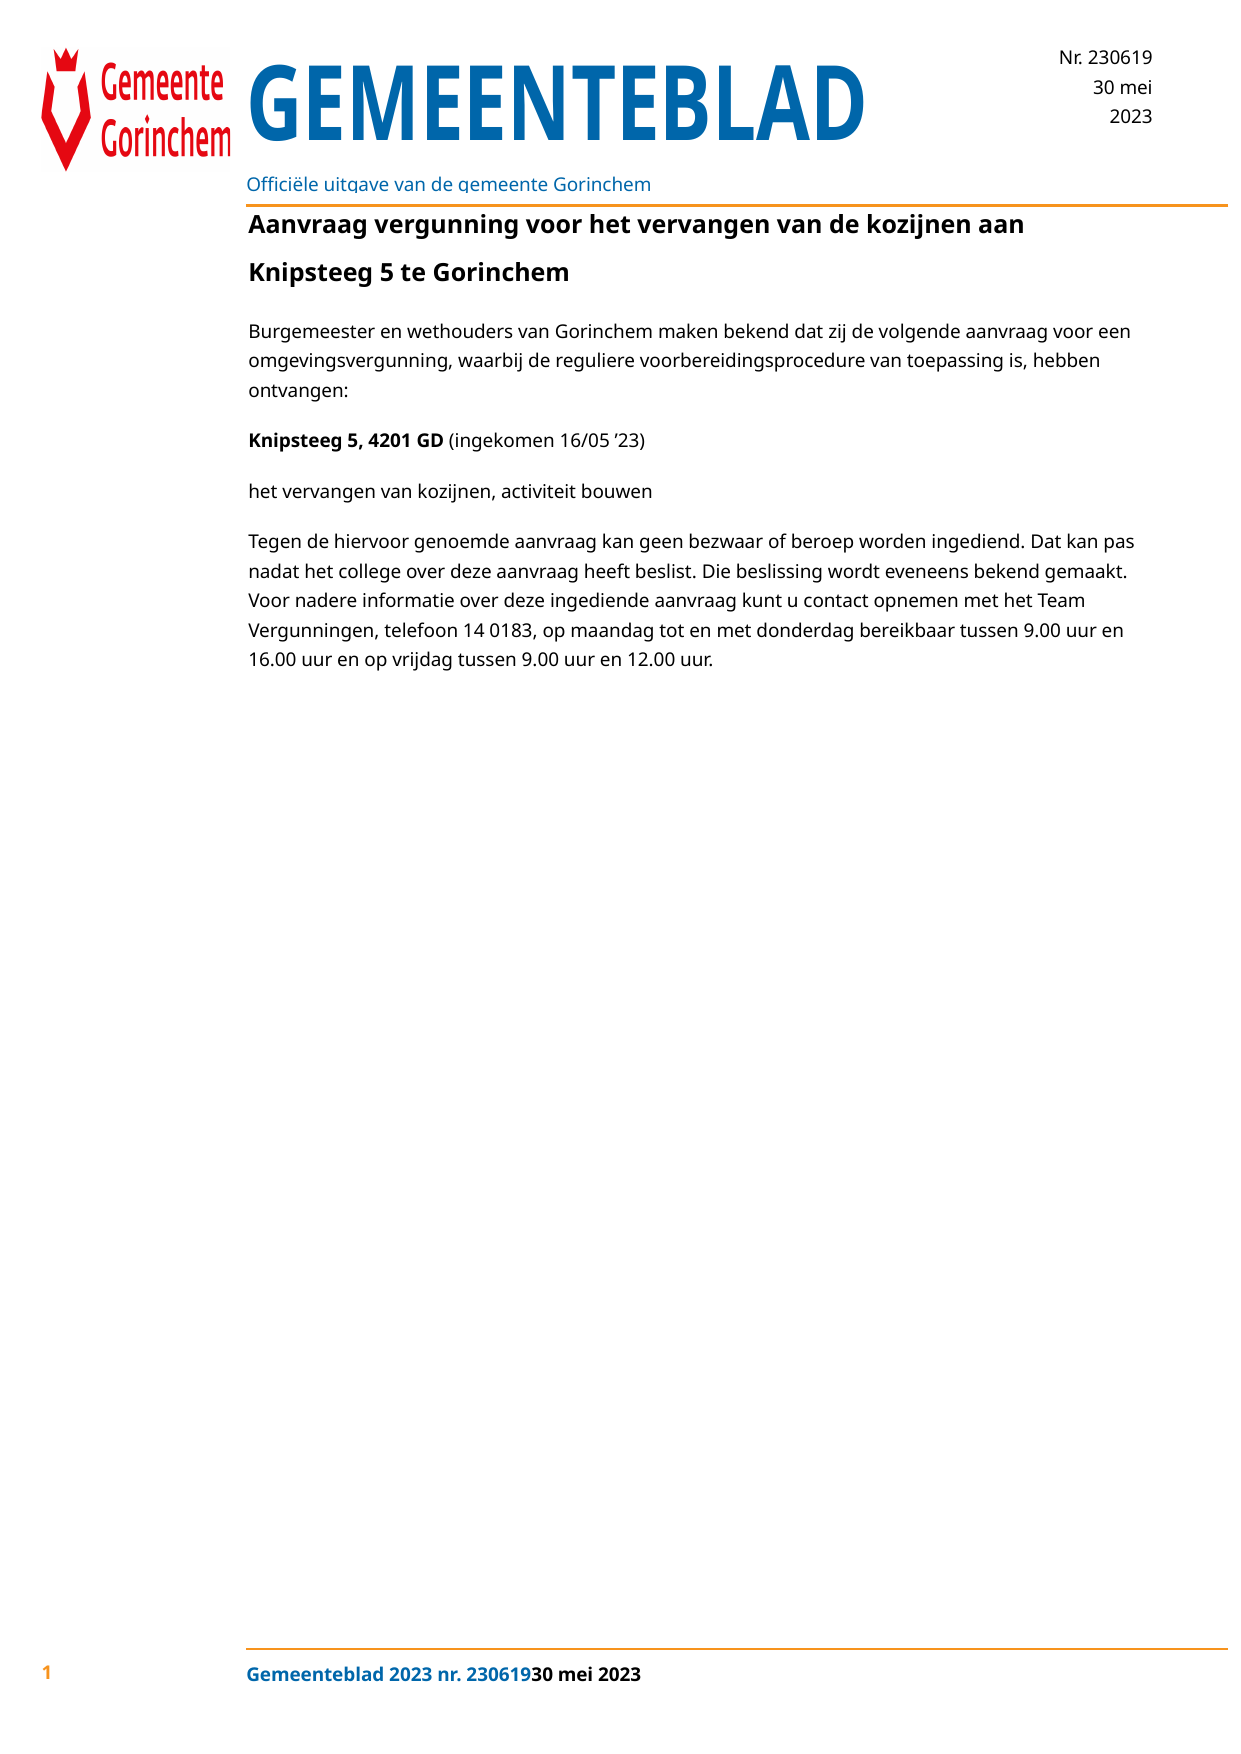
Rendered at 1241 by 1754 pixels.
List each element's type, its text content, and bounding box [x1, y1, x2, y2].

picture [41, 47, 231, 172]
text Aanvraag vergunning voor het vervangen van de kozijnen aan Knipsteeg 5 te Gorinchem [248, 207, 1152, 288]
text Knipsteeg 5, 4201 GD (ingekomen 16/05 ’23) [248, 427, 1152, 453]
text Tegen de hiervoor genoemde aanvraag kan geen bezwaar of beroep worden ingediend. Dat kan pas nadat het college over deze aanvraag heeft beslist. Die beslissing wordt eveneens bekend gemaakt. Voor nadere informatie over deze ingediende aanvraag kunt u contact opnemen met het Team Vergunningen, telefoon 14 0183, op maandag tot en met donderdag bereikbaar tussen 9.00 uur en 16.00 uur en op vrijdag tussen 9.00 uur en 12.00 uur. [248, 528, 1152, 672]
text het vervangen van kozijnen, activiteit bouwen [248, 478, 1152, 504]
text Burgemeester en wethouders van Gorinchem maken bekend dat zij de volgende aanvraag voor een omgevingsvergunning, waarbij de reguliere voorbereidingsprocedure van toepassing is, hebben ontvangen: [248, 318, 1152, 403]
